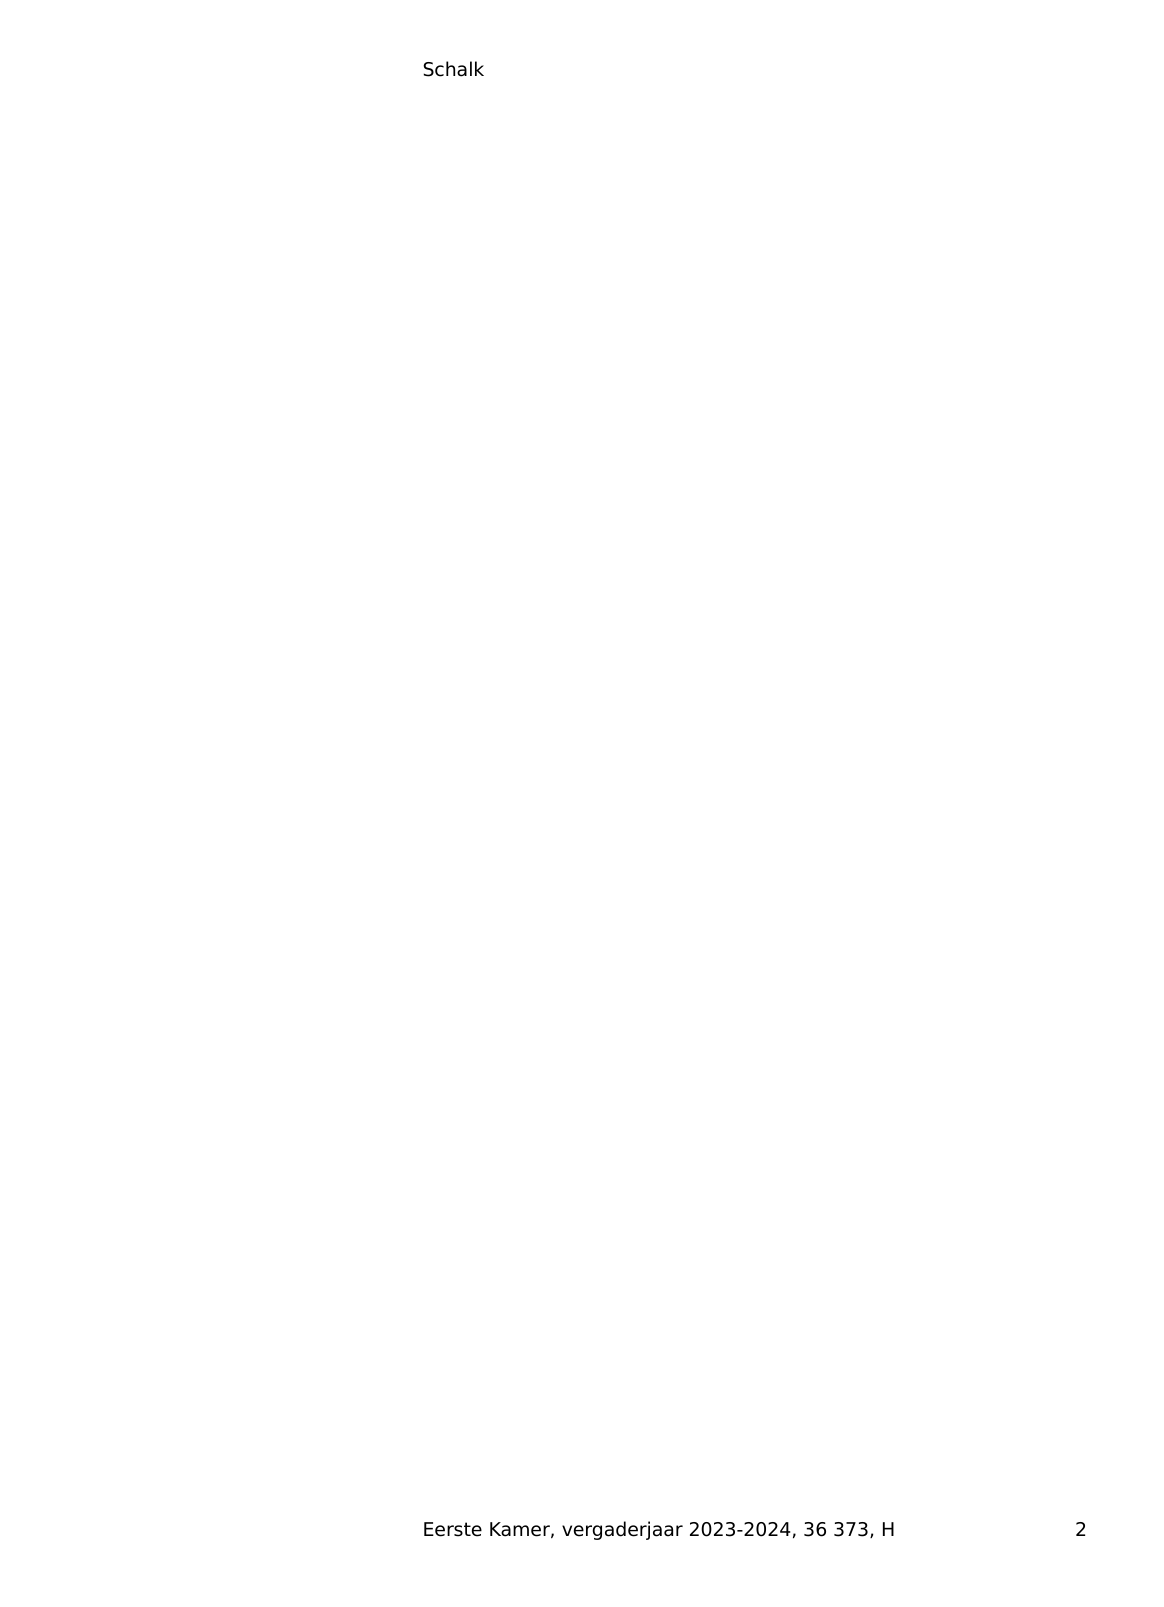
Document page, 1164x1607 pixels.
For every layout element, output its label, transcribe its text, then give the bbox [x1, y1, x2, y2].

text Schalk [422, 59, 1087, 81]
